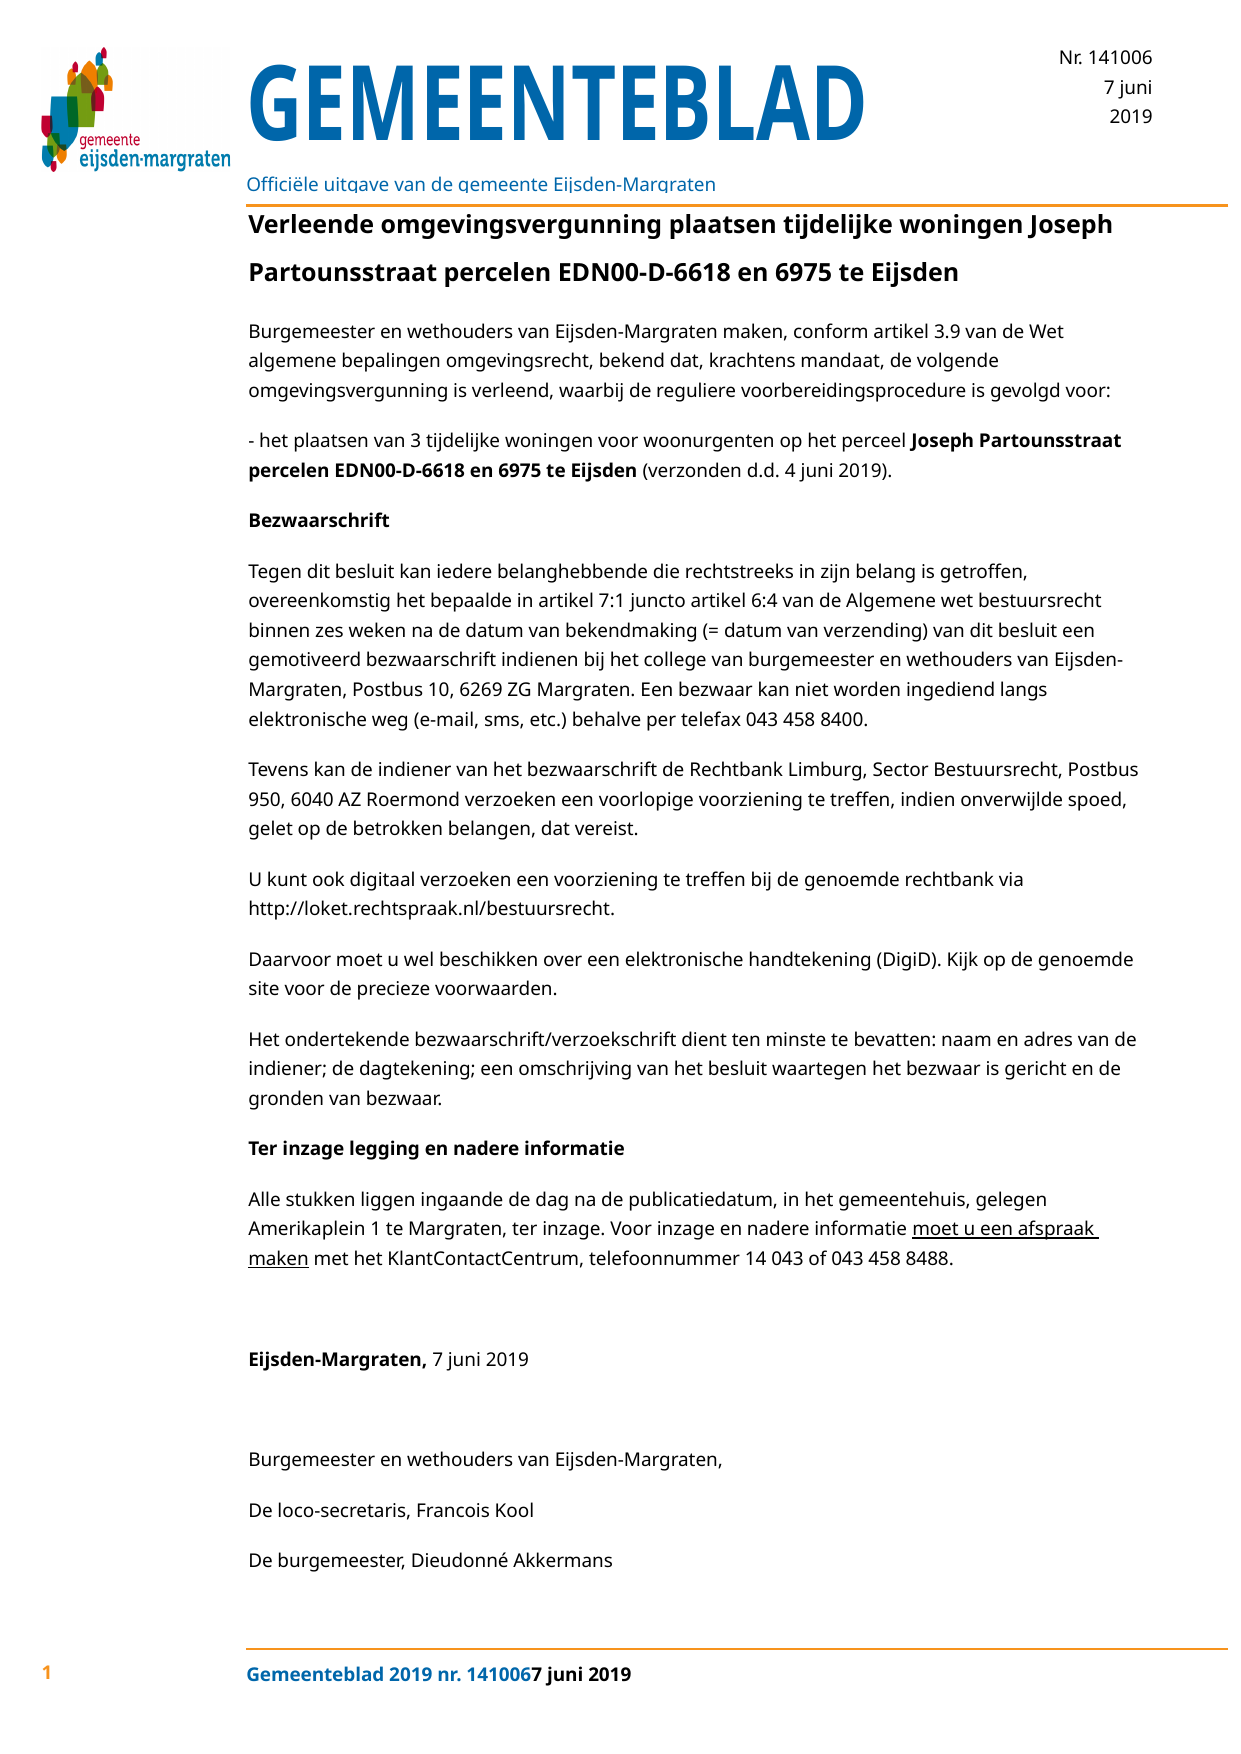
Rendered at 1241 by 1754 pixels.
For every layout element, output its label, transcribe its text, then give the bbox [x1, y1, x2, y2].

text Daarvoor moet u wel beschikken over een elektronische handtekening (DigiD). Kijk op de genoemde site voor de precieze voorwaarden. [248, 946, 1152, 1001]
text De burgemeester, Dieudonné Akkermans [248, 1547, 1152, 1573]
text Tevens kan de indiener van het bezwaarschrift de Rechtbank Limburg, Sector Bestuursrecht, Postbus 950, 6040 AZ Roermond verzoeken een voorlopige voorziening te treffen, indien onverwijlde spoed, gelet op de betrokken belangen, dat vereist. [248, 756, 1152, 841]
text De loco-secretaris, Francois Kool [248, 1497, 1152, 1523]
picture [41, 47, 231, 172]
text Ter inzage legging en nadere informatie [248, 1135, 1152, 1161]
text Burgemeester en wethouders van Eijsden-Margraten maken, conform artikel 3.9 van de Wet algemene bepalingen omgevingsrecht, bekend dat, krachtens mandaat, de volgende omgevingsvergunning is verleend, waarbij de reguliere voorbereidingsprocedure is gevolgd voor: [248, 318, 1152, 403]
text Alle stukken liggen ingaande de dag na de publicatiedatum, in het gemeentehuis, gelegen Amerikaplein 1 te Margraten, ter inzage. Voor inzage en nadere informatie moet u een afspraak maken met het KlantContactCentrum, telefoonnummer 14 043 of 043 458 8488. [248, 1186, 1152, 1271]
text Bezwaarschrift [248, 507, 1152, 533]
text Het ondertekende bezwaarschrift/verzoekschrift dient ten minste te bevatten: naam en adres van de indiener; de dagtekening; een omschrijving van het besluit waartegen het bezwaar is gericht en de gronden van bezwaar. [248, 1026, 1152, 1111]
text Burgemeester en wethouders van Eijsden-Margraten, [248, 1447, 1152, 1472]
text Verleende omgevingsvergunning plaatsen tijdelijke woningen Joseph Partounsstraat percelen EDN00-D-6618 en 6975 te Eijsden [248, 207, 1152, 288]
text Tegen dit besluit kan iedere belanghebbende die rechtstreeks in zijn belang is getroffen, overeenkomstig het bepaalde in artikel 7:1 juncto artikel 6:4 van de Algemene wet bestuursrecht binnen zes weken na de datum van bekendmaking (= datum van verzending) van dit besluit een gemotiveerd bezwaarschrift indienen bij het college van burgemeester en wethouders van Eijsden-Margraten, Postbus 10, 6269 ZG Margraten. Een bezwaar kan niet worden ingediend langs elektronische weg (e-mail, sms, etc.) behalve per telefax 043 458 8400. [248, 558, 1152, 732]
text Eijsden-Margraten, 7 juni 2019 [248, 1346, 1152, 1372]
text U kunt ook digitaal verzoeken een voorziening te treffen bij de genoemde rechtbank via http://loket.rechtspraak.nl/bestuursrecht. [248, 866, 1152, 921]
text - het plaatsen van 3 tijdelijke woningen voor woonurgenten op het perceel Joseph Partounsstraat percelen EDN00-D-6618 en 6975 te Eijsden (verzonden d.d. 4 juni 2019). [248, 427, 1152, 483]
